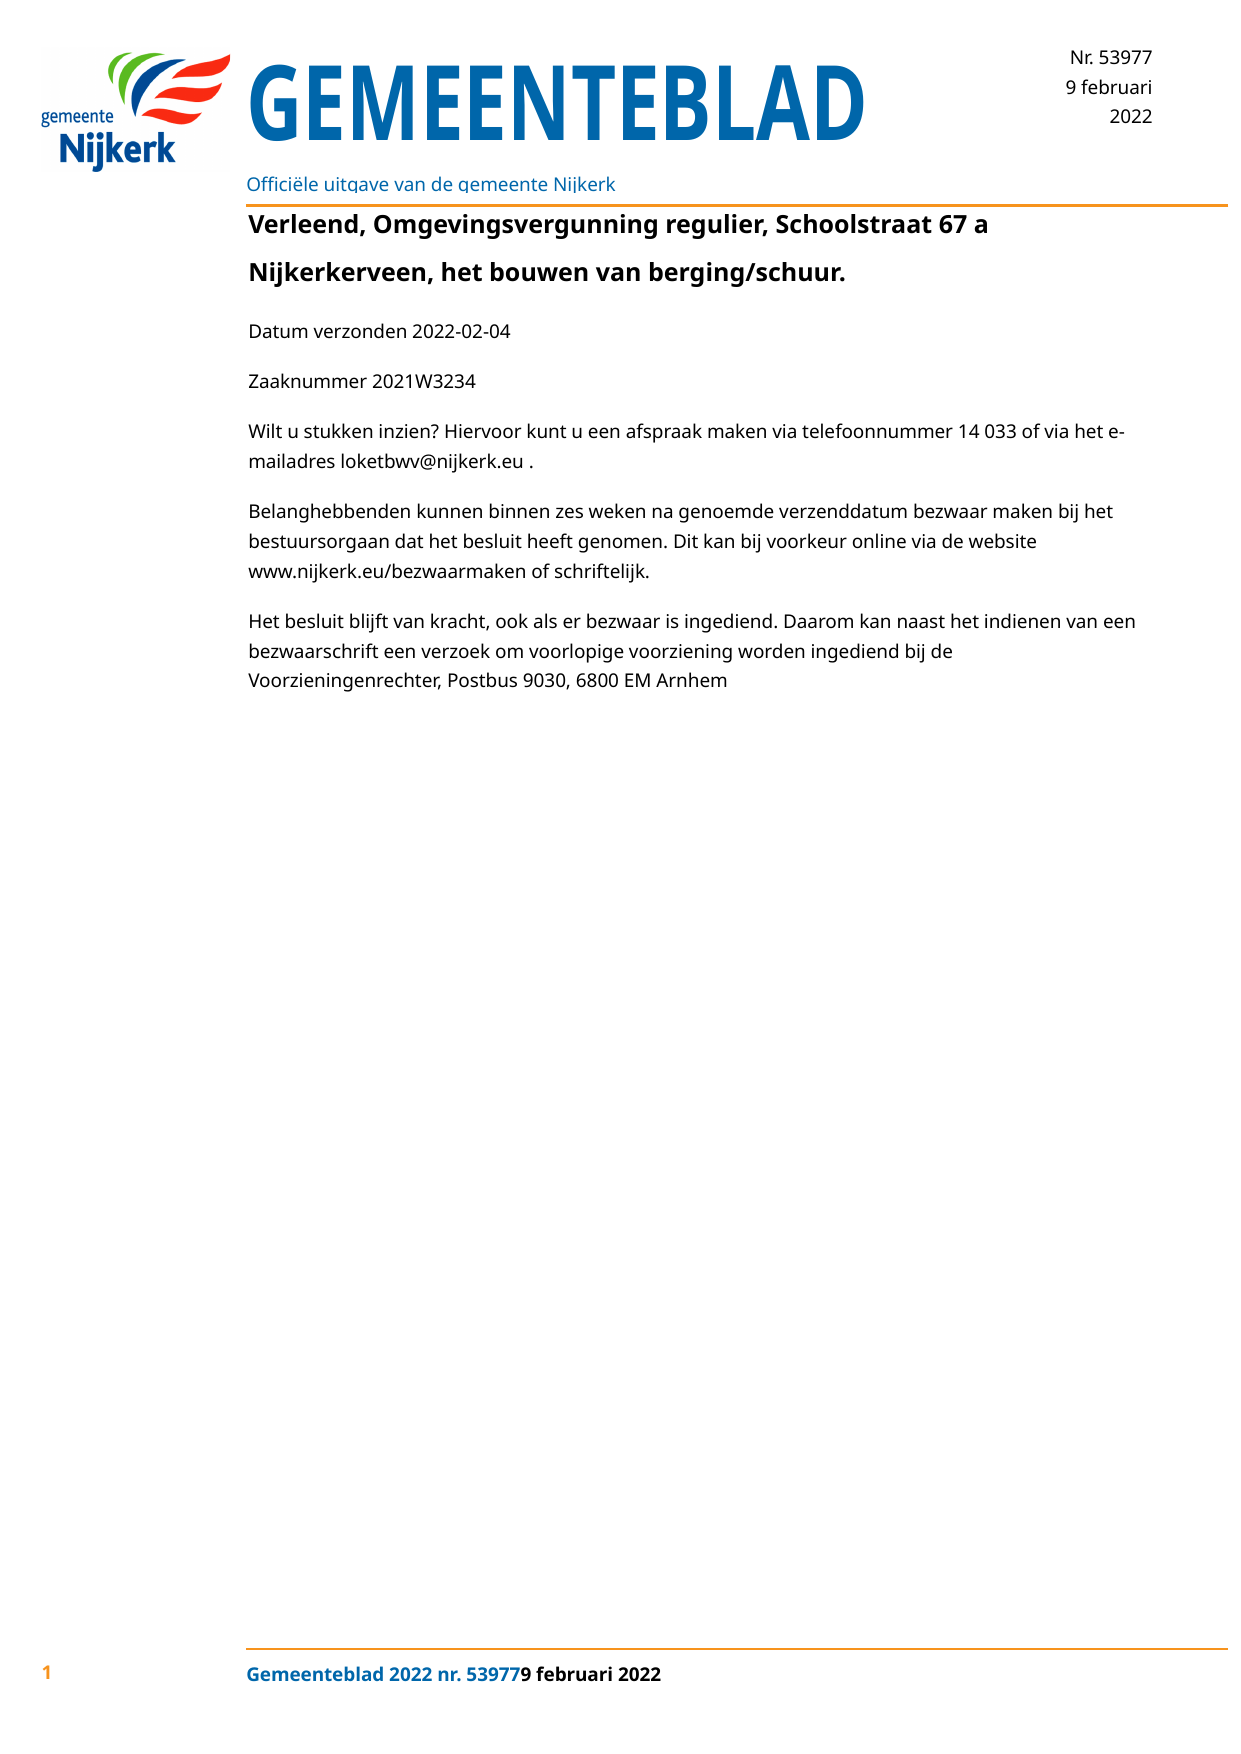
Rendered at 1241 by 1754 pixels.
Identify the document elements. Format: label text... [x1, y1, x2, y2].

text Wilt u stukken inzien? Hiervoor kunt u een afspraak maken via telefoonnummer 14 033 of via het e-mailadres loketbwv@nijkerk.eu . [248, 419, 1152, 474]
text Zaaknummer 2021W3234 [248, 368, 1152, 394]
picture [41, 47, 231, 172]
text Verleend, Omgevingsvergunning regulier, Schoolstraat 67 a Nijkerkerveen, het bouwen van berging/schuur. [248, 207, 1152, 288]
text Belanghebbenden kunnen binnen zes weken na genoemde verzenddatum bezwaar maken bij het bestuursorgaan dat het besluit heeft genomen. Dit kan bij voorkeur online via de website www.nijkerk.eu/bezwaarmaken of schriftelijk. [248, 499, 1152, 584]
text Het besluit blijft van kracht, ook als er bezwaar is ingediend. Daarom kan naast het indienen van een bezwaarschrift een verzoek om voorlopige voorziening worden ingediend bij de Voorzieningenrechter, Postbus 9030, 6800 EM Arnhem [248, 608, 1152, 693]
text Datum verzonden 2022-02-04 [248, 318, 1152, 344]
